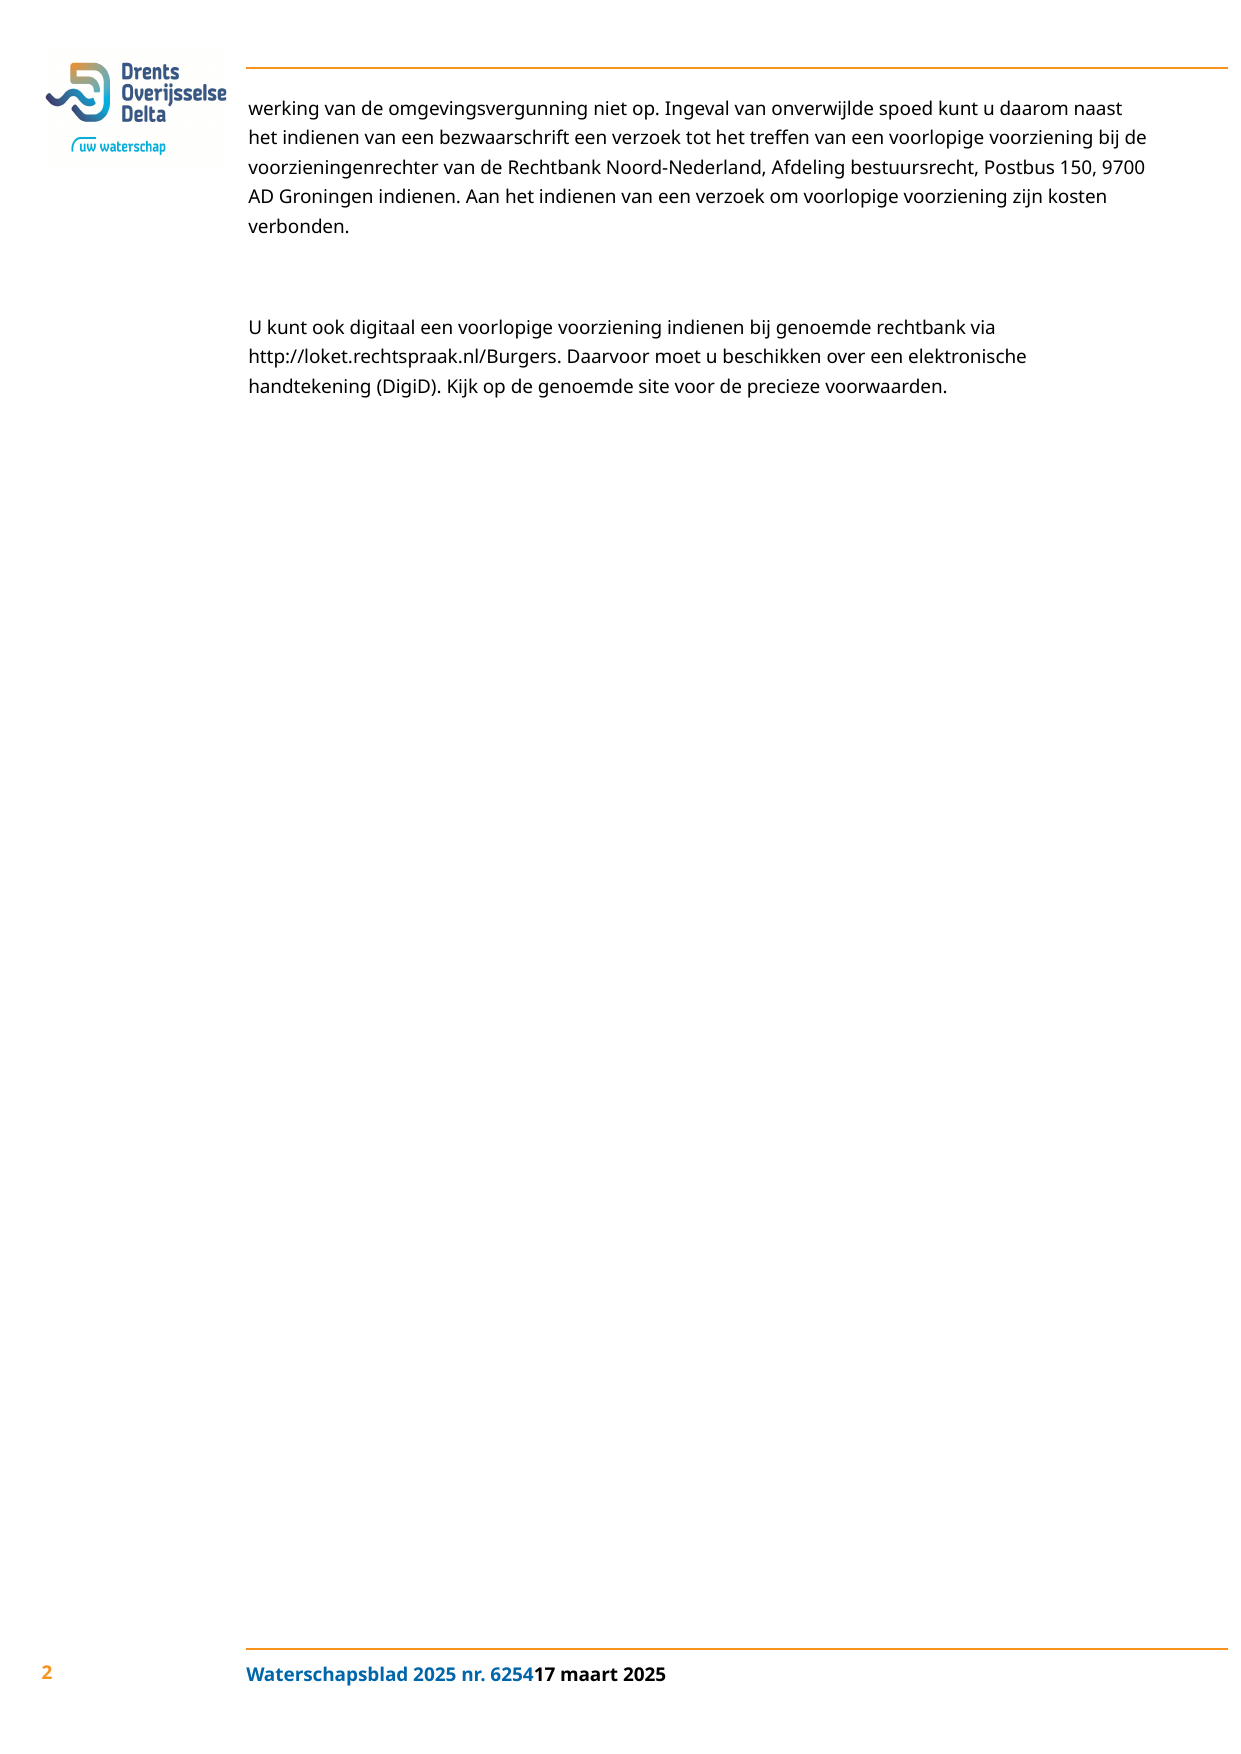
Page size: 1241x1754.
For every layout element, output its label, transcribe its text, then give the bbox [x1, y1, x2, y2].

text U kunt ook digitaal een voorlopige voorziening indienen bij genoemde rechtbank via http://loket.rechtspraak.nl/Burgers. Daarvoor moet u beschikken over een elektronische handtekening (DigiD). Kijk op de genoemde site voor de precieze voorwaarden. [248, 314, 1152, 399]
picture [41, 47, 231, 172]
text werking van de omgevingsvergunning niet op. Ingeval van onverwijlde spoed kunt u daarom naast het indienen van een bezwaarschrift een verzoek tot het treffen van een voorlopige voorziening bij de voorzieningenrechter van de Rechtbank Noord-Nederland, Afdeling bestuursrecht, Postbus 150, 9700 AD Groningen indienen. Aan het indienen van een verzoek om voorlopige voorziening zijn kosten verbonden. [248, 95, 1152, 239]
